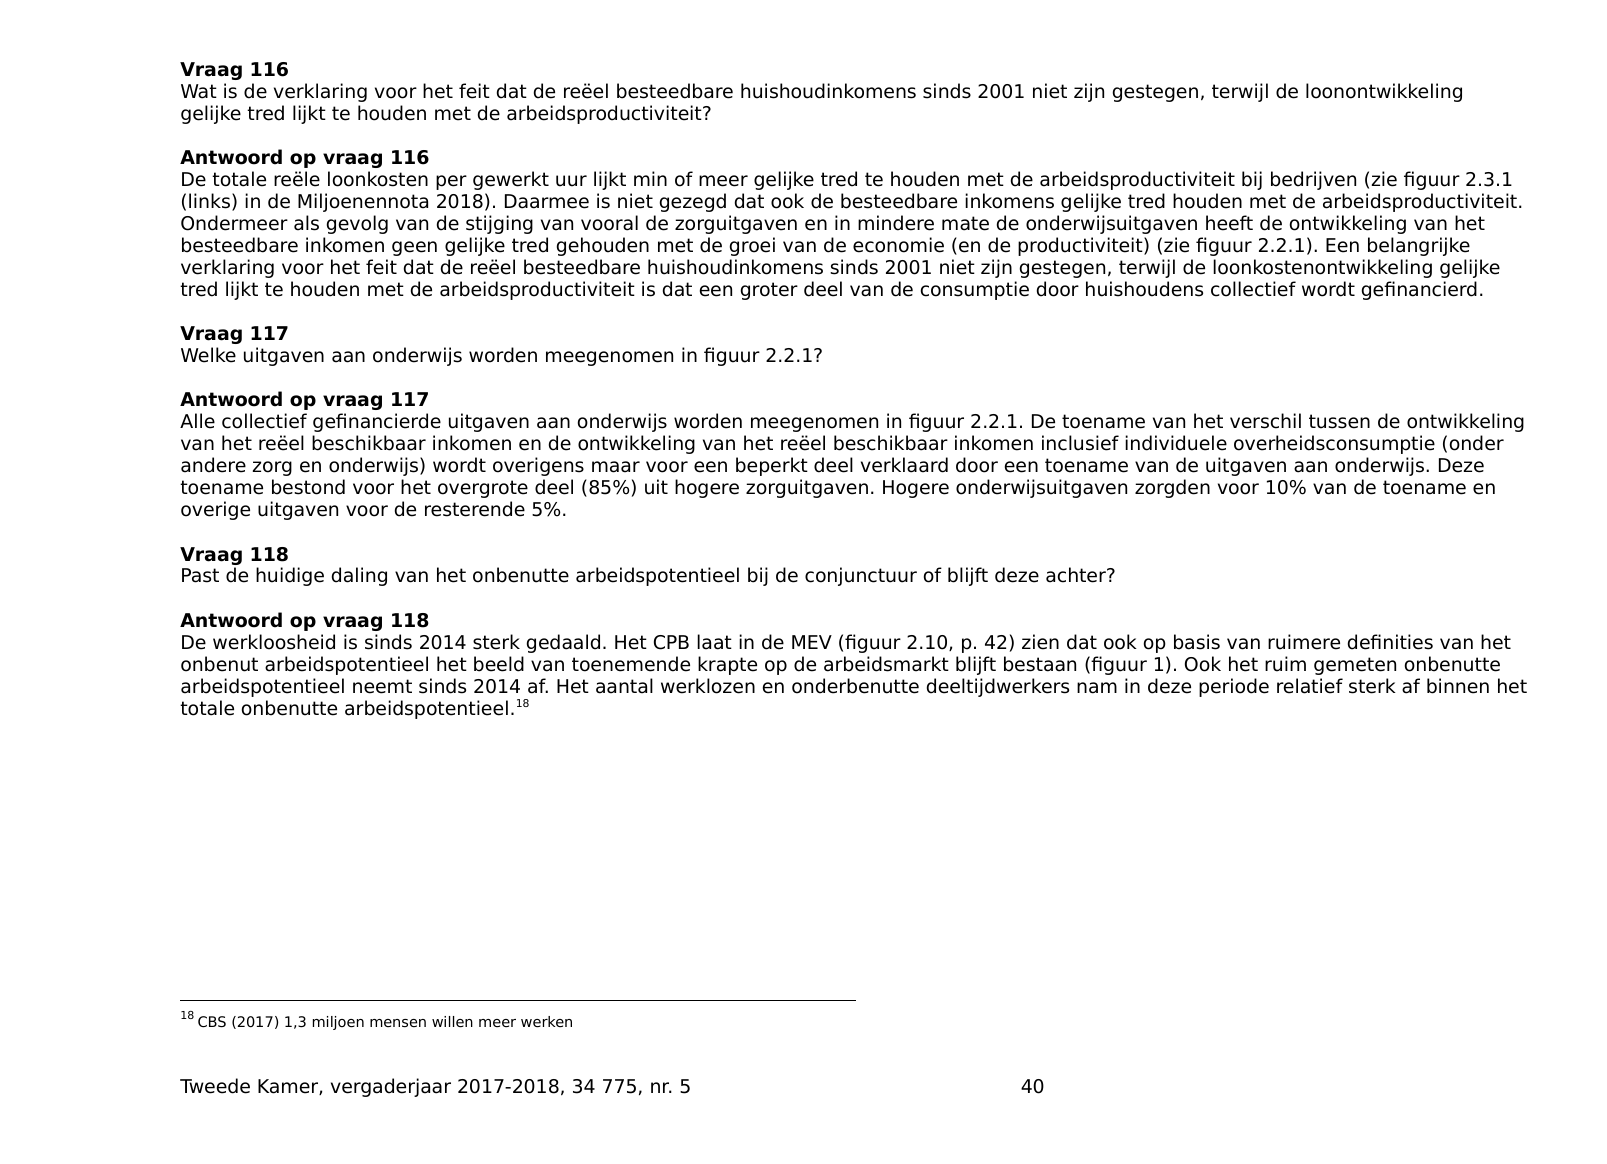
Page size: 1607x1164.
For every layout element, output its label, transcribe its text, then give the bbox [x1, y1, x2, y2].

text Alle collectief gefinancierde uitgaven aan onderwijs worden meegenomen in figuur 2.2.1. De toename van het verschil tussen de ontwikkeling van het reëel beschikbaar inkomen en de ontwikkeling van het reëel beschikbaar inkomen inclusief individuele overheidsconsumptie (onder andere zorg en onderwijs) wordt overigens maar voor een beperkt deel verklaard door een toename van de uitgaven aan onderwijs. Deze toename bestond voor het overgrote deel (85%) uit hogere zorguitgaven. Hogere onderwijsuitgaven zorgden voor 10% van de toename en overige uitgaven voor de resterende 5%. [180, 411, 1529, 521]
text CBS (2017) 1,3 miljoen mensen willen meer werken [180, 1009, 1529, 1031]
text De totale reële loonkosten per gewerkt uur lijkt min of meer gelijke tred te houden met de arbeidsproductiviteit bij bedrijven (zie figuur 2.3.1 (links) in de Miljoenennota 2018). Daarmee is niet gezegd dat ook de besteedbare inkomens gelijke tred houden met de arbeidsproductiviteit. Ondermeer als gevolg van de stijging van vooral de zorguitgaven en in mindere mate de onderwijsuitgaven heeft de ontwikkeling van het besteedbare inkomen geen gelijke tred gehouden met de groei van de economie (en de productiviteit) (zie figuur 2.2.1). Een belangrijke verklaring voor het feit dat de reëel besteedbare huishoudinkomens sinds 2001 niet zijn gestegen, terwijl de loonkostenontwikkeling gelijke tred lijkt te houden met de arbeidsproductiviteit is dat een groter deel van de consumptie door huishoudens collectief wordt gefinancierd. [180, 169, 1529, 301]
text Welke uitgaven aan onderwijs worden meegenomen in figuur 2.2.1? [180, 345, 1529, 367]
text Vraag 117 [180, 323, 1529, 345]
text Antwoord op vraag 117 [180, 389, 1529, 411]
text Antwoord op vraag 116 [180, 147, 1529, 169]
text Past de huidige daling van het onbenutte arbeidspotentieel bij de conjunctuur of blijft deze achter? [180, 565, 1529, 587]
text Wat is de verklaring voor het feit dat de reëel besteedbare huishoudinkomens sinds 2001 niet zijn gestegen, terwijl de loonontwikkeling gelijke tred lijkt te houden met de arbeidsproductiviteit? [180, 81, 1529, 125]
text De werkloosheid is sinds 2014 sterk gedaald. Het CPB laat in de MEV (figuur 2.10, p. 42) zien dat ook op basis van ruimere definities van het onbenut arbeidspotentieel het beeld van toenemende krapte op de arbeidsmarkt blijft bestaan (figuur 1). Ook het ruim gemeten onbenutte arbeidspotentieel neemt sinds 2014 af. Het aantal werklozen en onderbenutte deeltijdwerkers nam in deze periode relatief sterk af binnen het totale onbenutte arbeidspotentieel. [180, 632, 1529, 719]
text Antwoord op vraag 118 [180, 609, 1529, 632]
text Vraag 116 [180, 59, 1529, 81]
text Vraag 118 [180, 543, 1529, 565]
